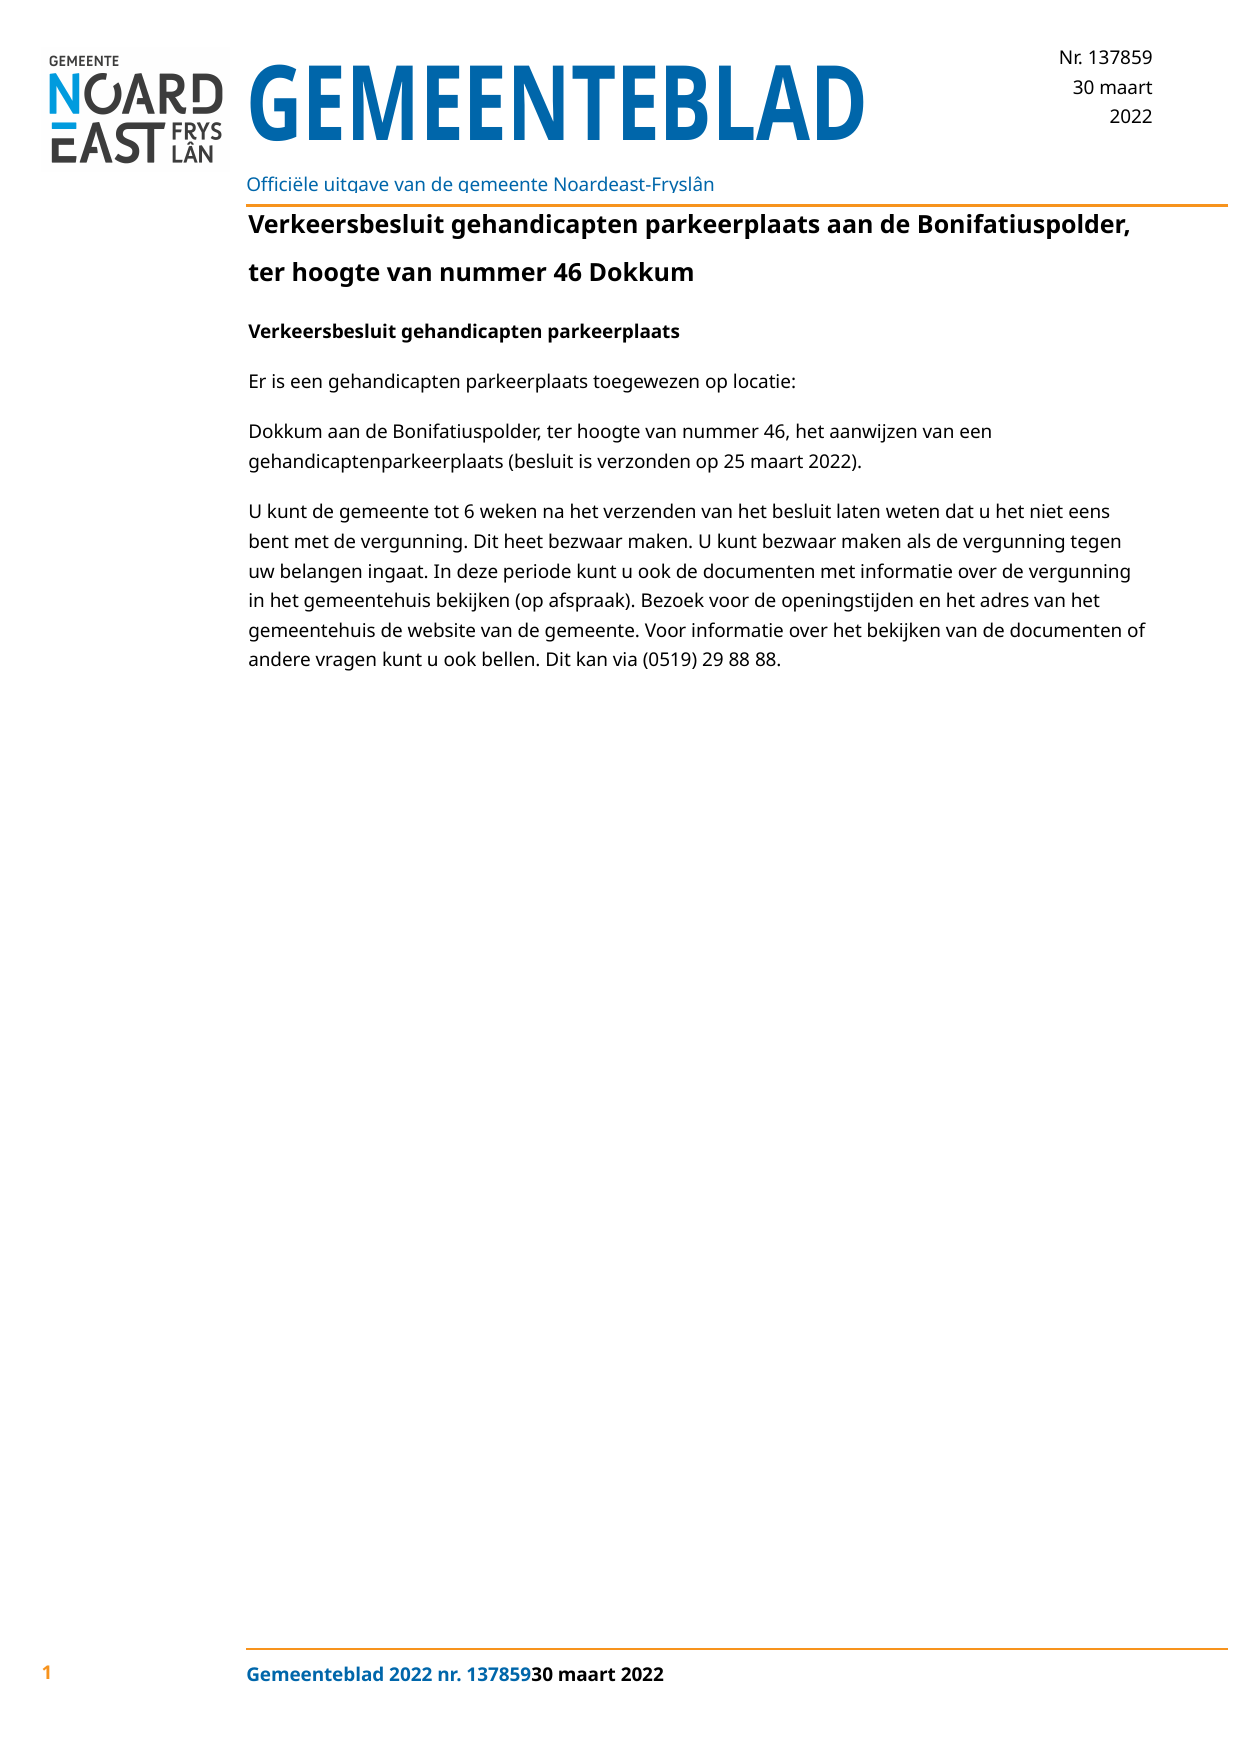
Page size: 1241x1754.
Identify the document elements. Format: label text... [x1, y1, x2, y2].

picture [41, 47, 231, 172]
text Er is een gehandicapten parkeerplaats toegewezen op locatie: [248, 368, 1152, 394]
text Verkeersbesluit gehandicapten parkeerplaats aan de Bonifatiuspolder, ter hoogte van nummer 46 Dokkum [248, 207, 1152, 288]
text Dokkum aan de Bonifatiuspolder, ter hoogte van nummer 46, het aanwijzen van een gehandicaptenparkeerplaats (besluit is verzonden op 25 maart 2022). [248, 419, 1152, 474]
text U kunt de gemeente tot 6 weken na het verzenden van het besluit laten weten dat u het niet eens bent met de vergunning. Dit heet bezwaar maken. U kunt bezwaar maken als de vergunning tegen uw belangen ingaat. In deze periode kunt u ook de documenten met informatie over de vergunning in het gemeentehuis bekijken (op afspraak). Bezoek voor de openingstijden en het adres van het gemeentehuis de website van de gemeente. Voor informatie over het bekijken van de documenten of andere vragen kunt u ook bellen. Dit kan via (0519) 29 88 88. [248, 499, 1152, 672]
text Verkeersbesluit gehandicapten parkeerplaats [248, 318, 1152, 344]
